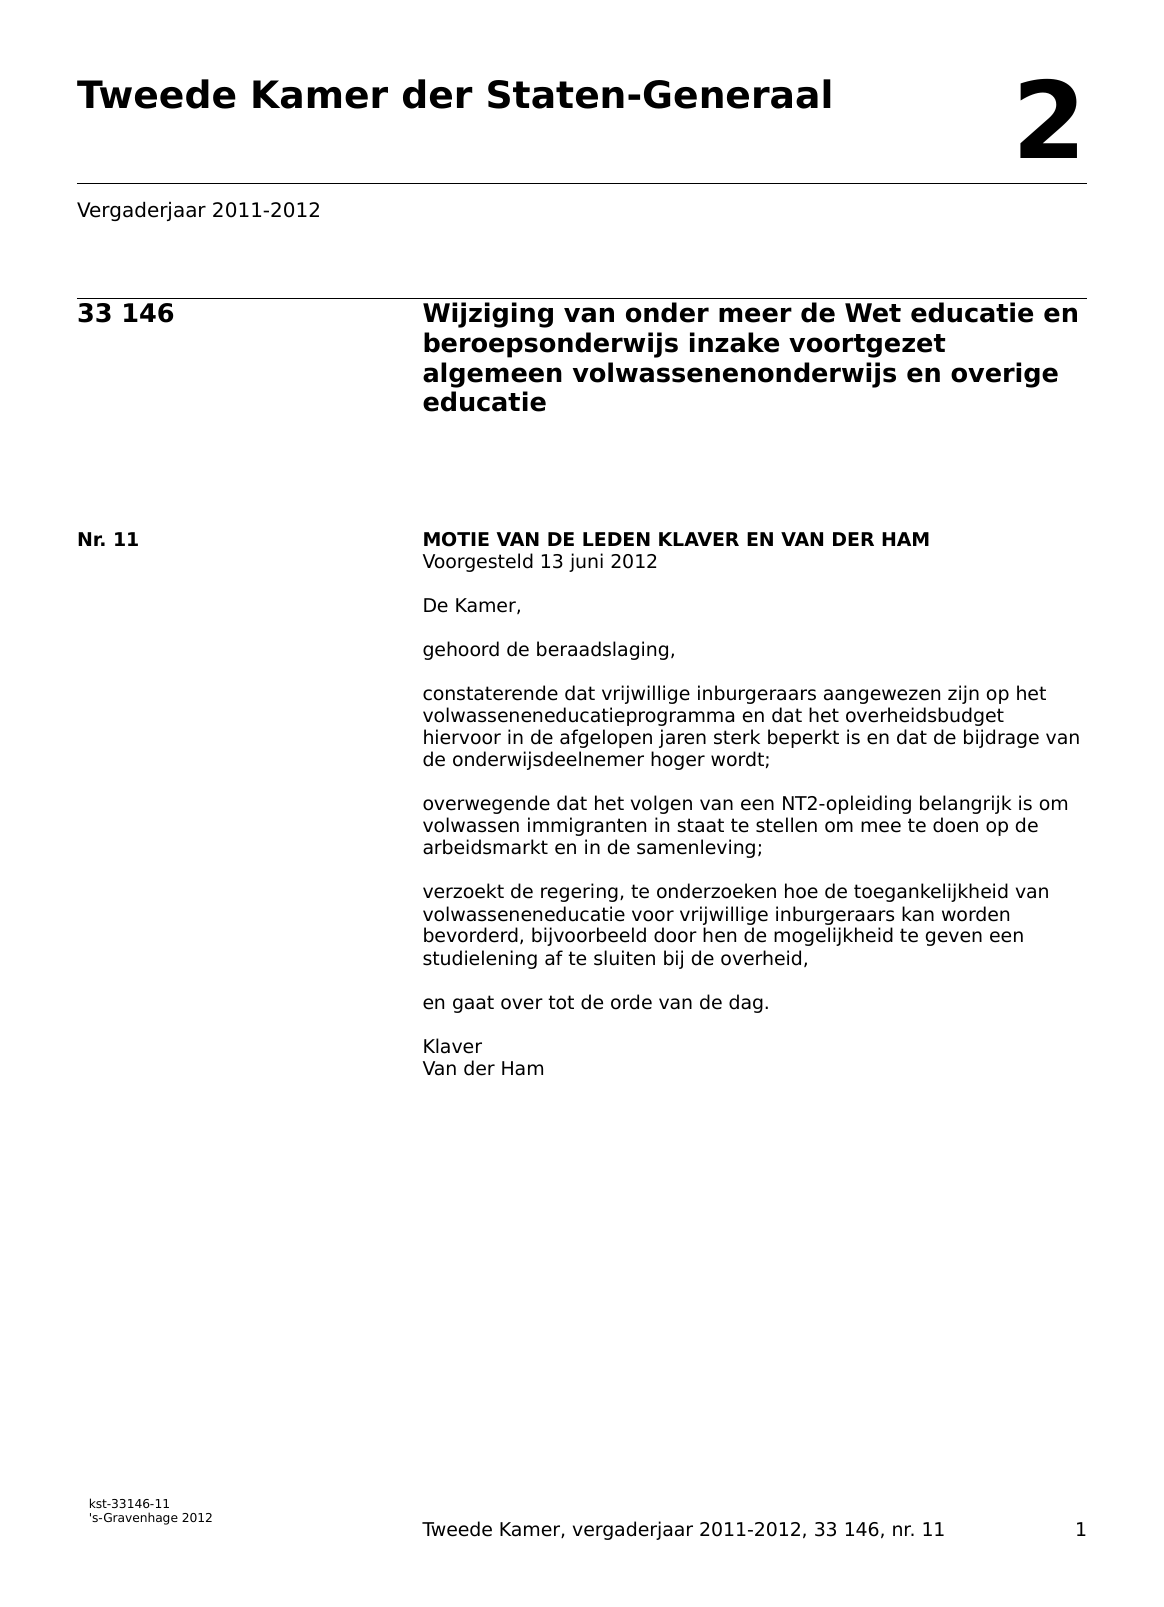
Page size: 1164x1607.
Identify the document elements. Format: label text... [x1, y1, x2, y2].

subtitle Nr. 11 MOTIE VAN DE LEDEN KLAVER EN VAN DER HAM [77, 529, 1087, 551]
table_header Tweede Kamer der Staten-Generaal [77, 59, 886, 183]
text verzoekt de regering, te onderzoeken hoe de toegankelijkheid van volwasseneneducatie voor vrijwillige inburgeraars kan worden bevorderd, bijvoorbeeld door hen de mogelijkheid te geven een studielening af te sluiten bij de overheid, [422, 881, 1087, 969]
subtitle 33 146 Wijziging van onder meer de Wet educatie en beroepsonderwijs inzake voortgezet algemeen volwassenenonderwijs en overige educatie [77, 299, 1087, 418]
text kst-33146-11 [88, 1497, 323, 1511]
text en gaat over tot de orde van de dag. [422, 992, 1087, 1013]
text constaterende dat vrijwillige inburgeraars aangewezen zijn op het volwasseneneducatieprogramma en dat het overheidsbudget hiervoor in de afgelopen jaren sterk beperkt is en dat de bijdrage van de onderwijsdeelnemer hoger wordt; [422, 683, 1087, 771]
text Klaver [422, 1036, 1087, 1058]
table_header 2 [886, 59, 1087, 183]
table_cell Vergaderjaar 2011-2012 [77, 184, 1087, 298]
text gehoord de beraadslaging, [422, 639, 1087, 661]
text overwegende dat het volgen van een NT2-opleiding belangrijk is om volwassen immigranten in staat te stellen om mee te doen op de arbeidsmarkt en in de samenleving; [422, 793, 1087, 859]
text Voorgesteld 13 juni 2012 [422, 551, 1087, 573]
text Van der Ham [422, 1058, 1087, 1080]
text 's-Gravenhage 2012 [88, 1511, 323, 1525]
text De Kamer, [422, 595, 1087, 617]
